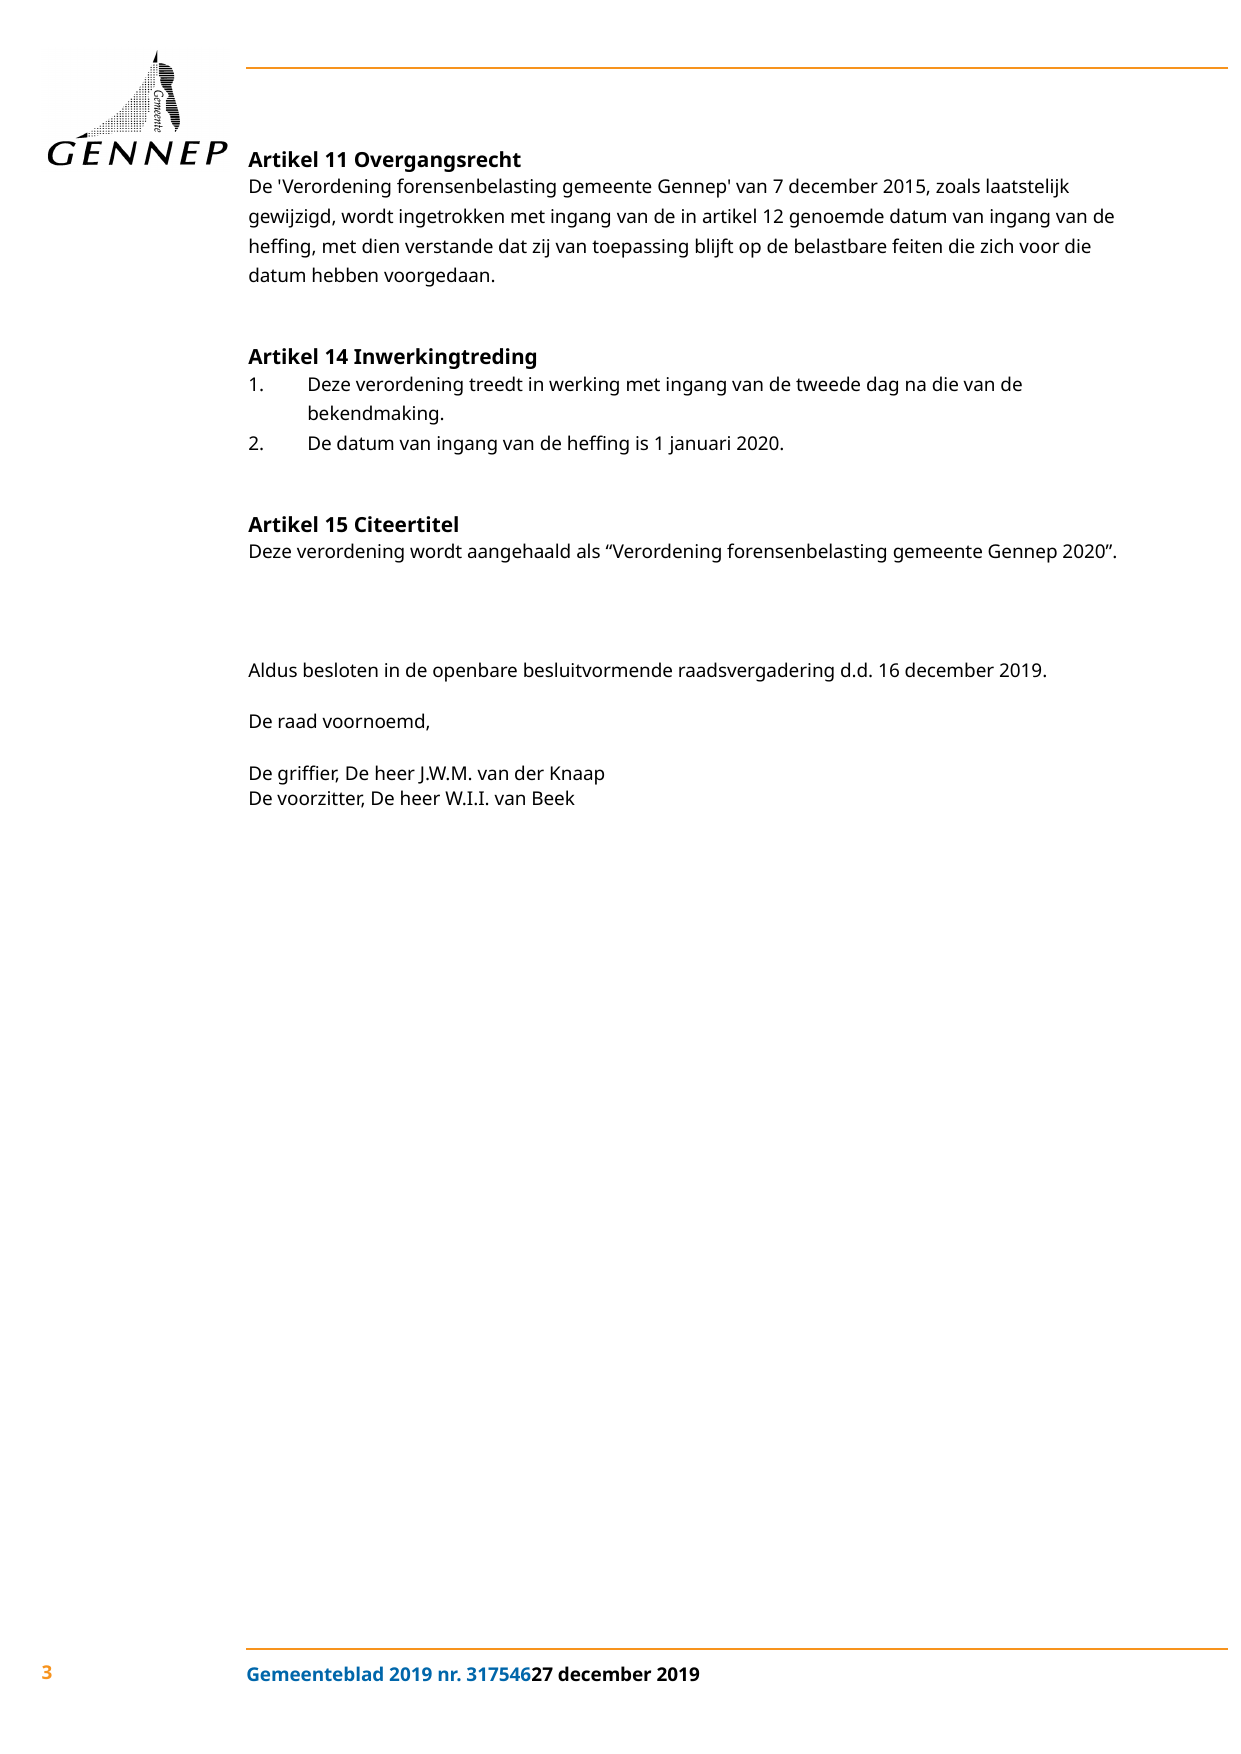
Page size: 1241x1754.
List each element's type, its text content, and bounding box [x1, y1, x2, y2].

text De voorzitter, De heer W.I.I. van Beek [248, 785, 1152, 811]
text Deze verordening wordt aangehaald als “Verordening forensenbelasting gemeente Gennep 2020”. [248, 538, 1152, 564]
text Artikel 11 Overgangsrecht [248, 145, 1152, 174]
text Artikel 15 Citeertitel [248, 510, 1152, 538]
text De 'Verordening forensenbelasting gemeente Gennep' van 7 december 2015, zoals laatstelijk gewijzigd, wordt ingetrokken met ingang van de in artikel 12 genoemde datum van ingang van de heffing, met dien verstande dat zij van toepassing blijft op de belastbare feiten die zich voor die datum hebben voorgedaan. [248, 174, 1152, 288]
text De griffier, De heer J.W.M. van der Knaap [248, 760, 1152, 785]
picture [41, 47, 231, 172]
text Aldus besloten in de openbare besluitvormende raadsvergadering d.d. 16 december 2019. [248, 657, 1152, 682]
list Deze verordening treedt in werking met ingang van de tweede dag na die van de bekendmaking. [248, 371, 1152, 426]
list De datum van ingang van de heffing is 1 januari 2020. [248, 430, 1152, 456]
text De raad voornoemd, [248, 708, 1152, 734]
text Artikel 14 Inwerkingtreding [248, 342, 1152, 371]
